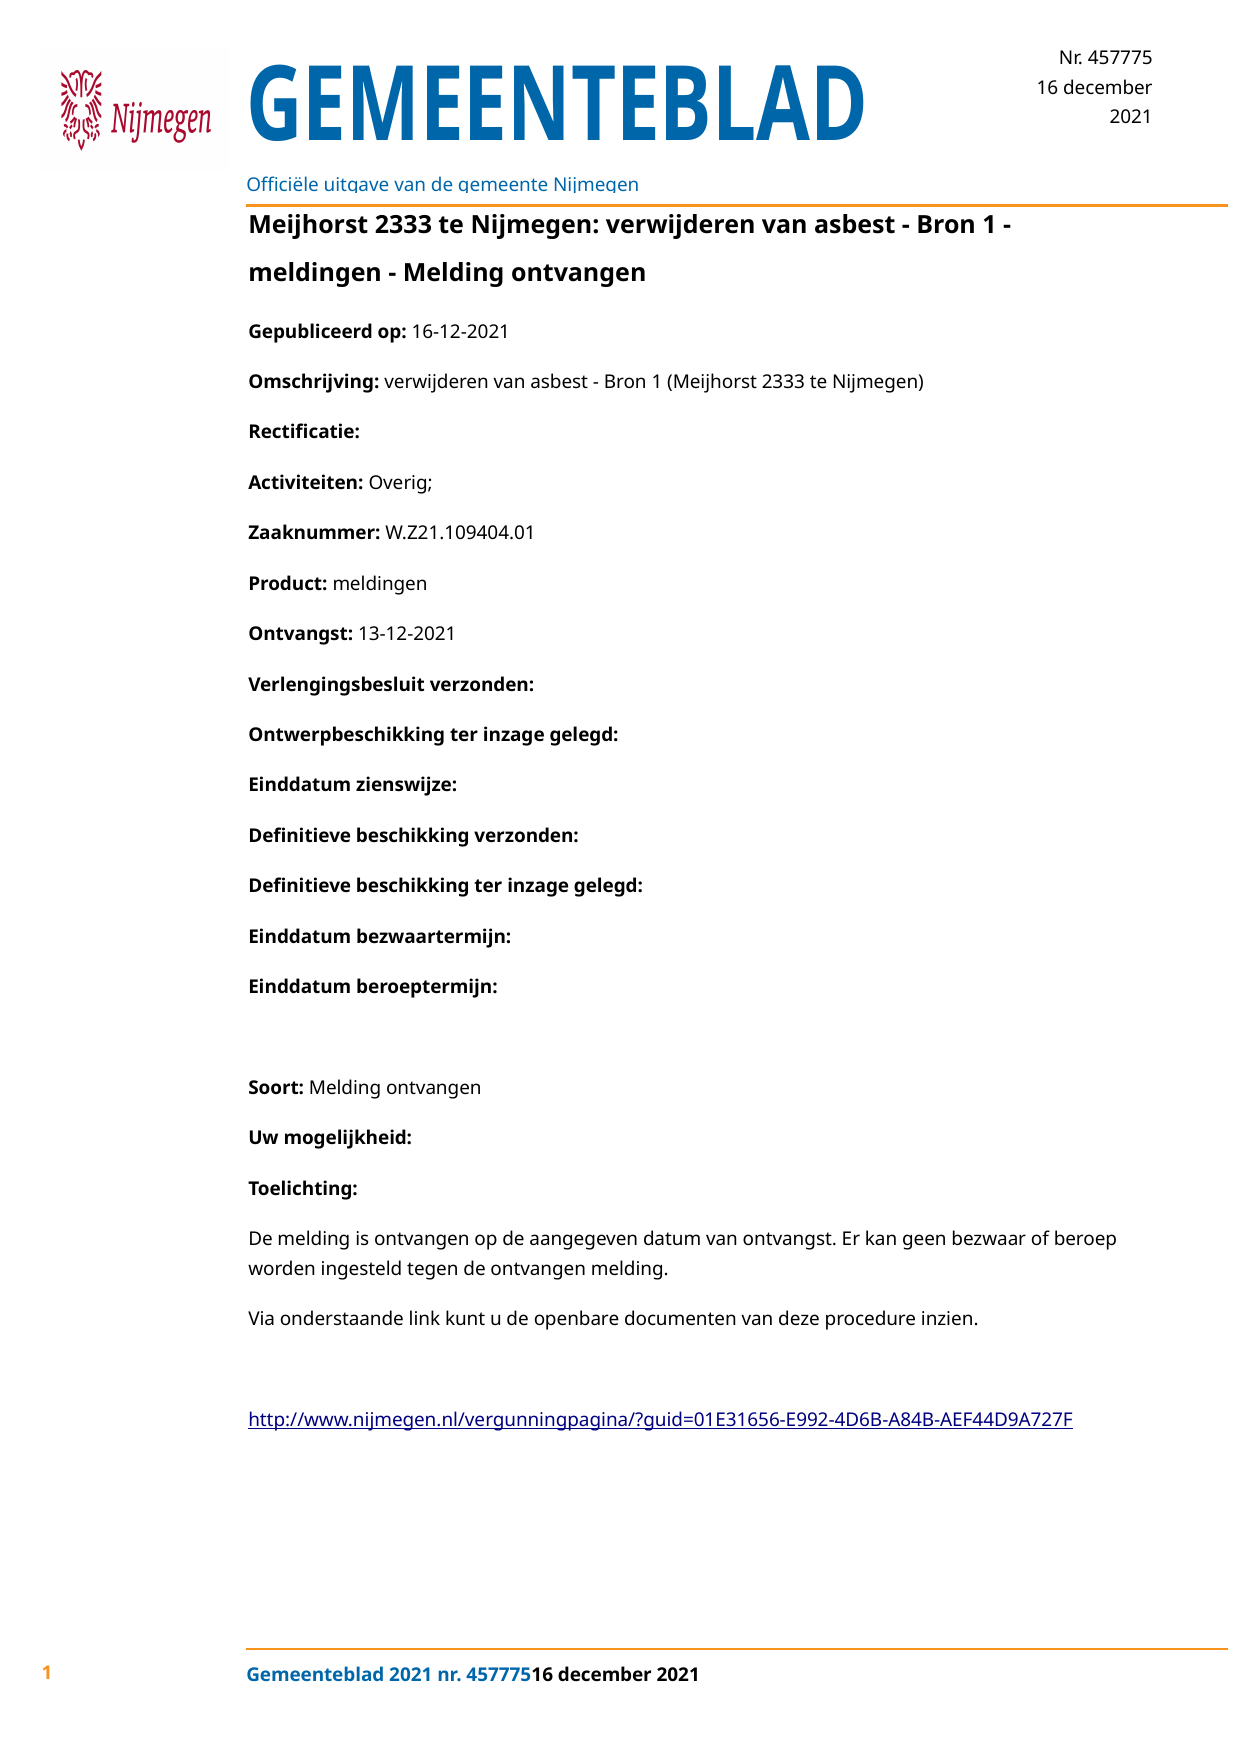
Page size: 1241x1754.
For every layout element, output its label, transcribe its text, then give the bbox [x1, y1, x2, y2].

text Definitieve beschikking ter inzage gelegd: [248, 872, 1152, 898]
text Einddatum zienswijze: [248, 772, 1152, 797]
text Verlengingsbesluit verzonden: [248, 671, 1152, 697]
text Activiteiten: Overig; [248, 469, 1152, 495]
text Einddatum beroeptermijn: [248, 973, 1152, 999]
text Zaaknummer: W.Z21.109404.01 [248, 519, 1152, 545]
text Uw mogelijkheid: [248, 1124, 1152, 1150]
text Ontwerpbeschikking ter inzage gelegd: [248, 721, 1152, 747]
text Definitieve beschikking verzonden: [248, 822, 1152, 848]
text Via onderstaande link kunt u de openbare documenten van deze procedure inzien. [248, 1305, 1152, 1331]
text Soort: Melding ontvangen [248, 1074, 1152, 1100]
text Omschrijving: verwijderen van asbest - Bron 1 (Meijhorst 2333 te Nijmegen) [248, 368, 1152, 394]
text http://www.nijmegen.nl/vergunningpagina/?guid=01E31656-E992-4D6B-A84B-AEF44D9A727F [248, 1406, 1152, 1432]
text Product: meldingen [248, 570, 1152, 596]
text Ontvangst: 13-12-2021 [248, 620, 1152, 646]
text Rectificatie: [248, 419, 1152, 444]
text Toelichting: [248, 1175, 1152, 1201]
text Einddatum bezwaartermijn: [248, 923, 1152, 949]
text Meijhorst 2333 te Nijmegen: verwijderen van asbest - Bron 1 - meldingen - Melding ontvangen [248, 207, 1152, 288]
picture [41, 47, 231, 172]
text De melding is ontvangen op de aangegeven datum van ontvangst. Er kan geen bezwaar of beroep worden ingesteld tegen de ontvangen melding. [248, 1225, 1152, 1281]
text Gepubliceerd op: 16-12-2021 [248, 318, 1152, 344]
